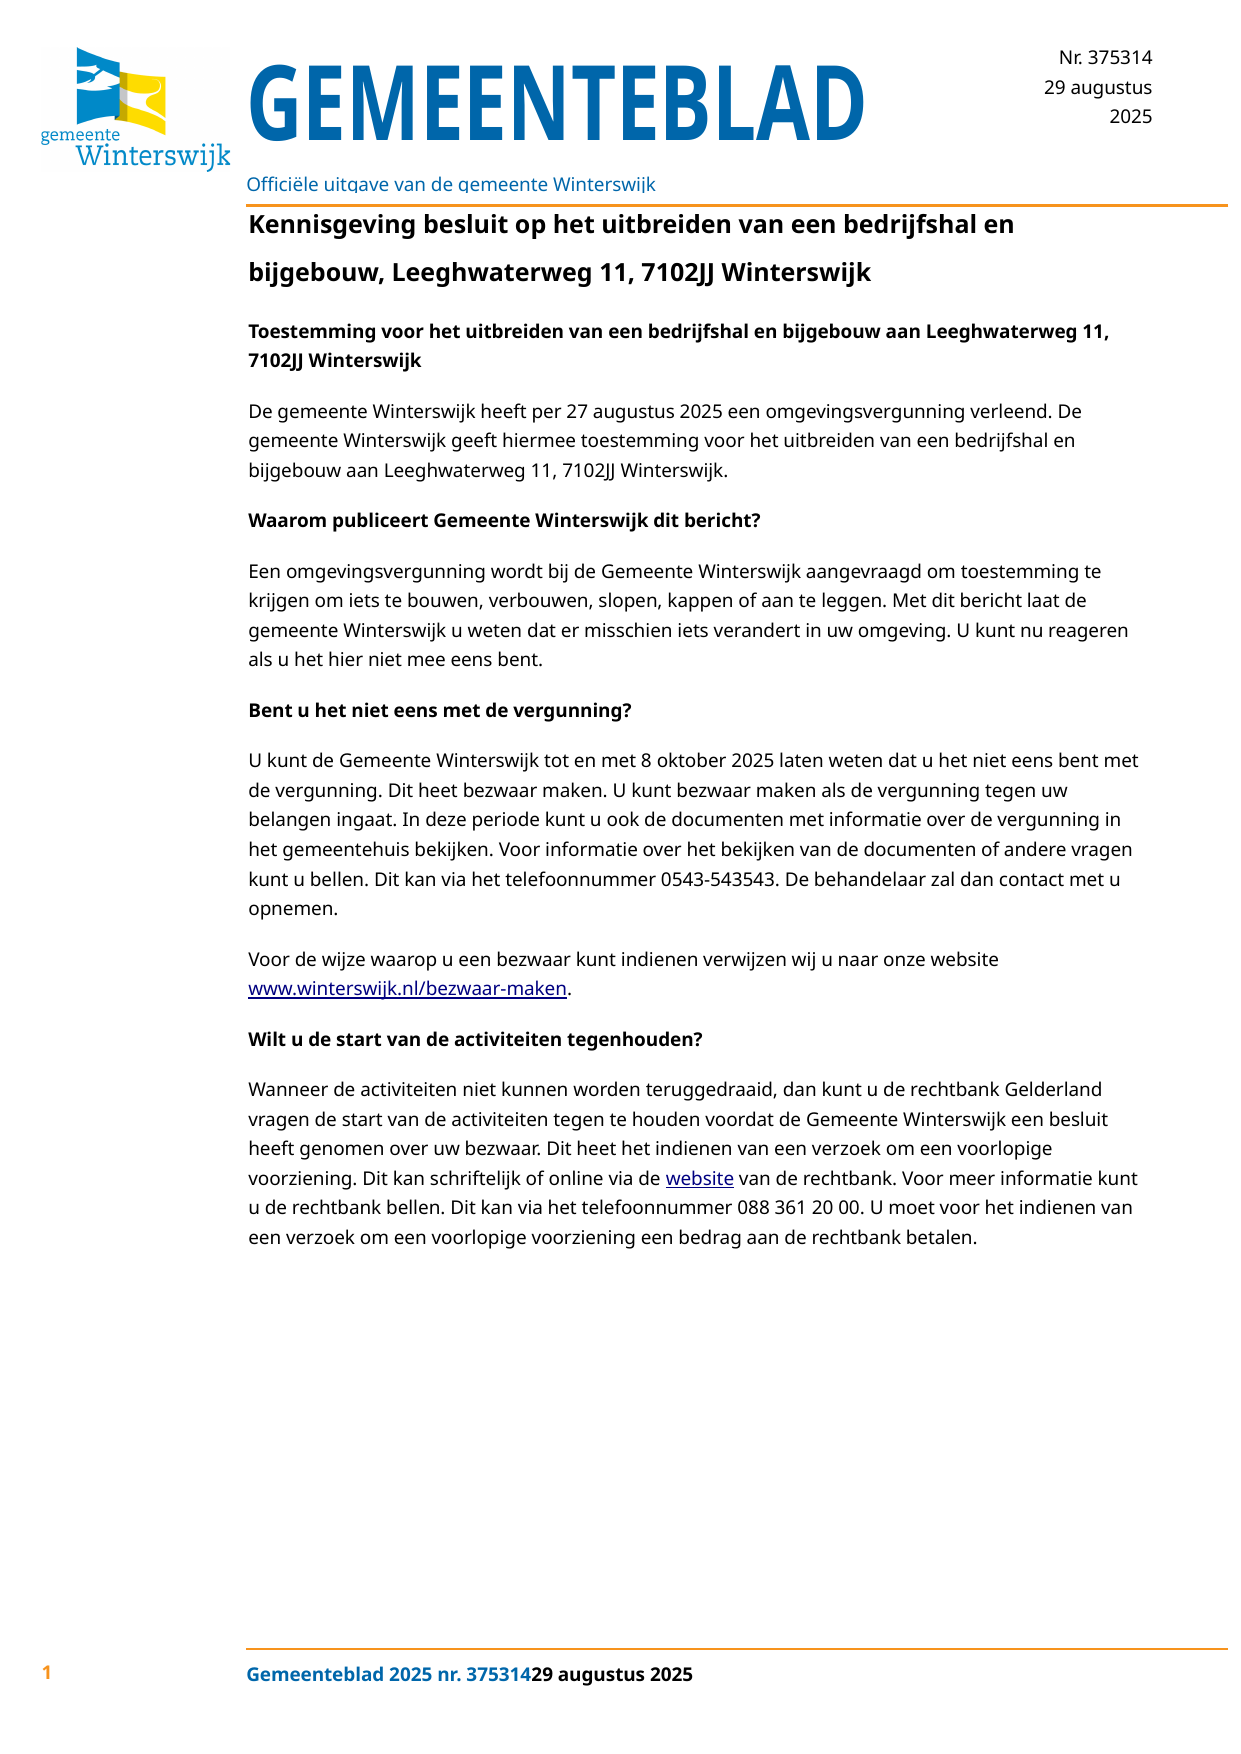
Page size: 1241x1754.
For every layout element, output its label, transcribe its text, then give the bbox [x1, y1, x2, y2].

text Toestemming voor het uitbreiden van een bedrijfshal en bijgebouw aan Leeghwaterweg 11, 7102JJ Winterswijk [248, 318, 1152, 373]
text Voor de wijze waarop u een bezwaar kunt indienen verwijzen wij u naar onze website www.winterswijk.nl/bezwaar-maken. [248, 946, 1152, 1001]
text Wanneer de activiteiten niet kunnen worden teruggedraaid, dan kunt u de rechtbank Gelderland vragen de start van de activiteiten tegen te houden voordat de Gemeente Winterswijk een besluit heeft genomen over uw bezwaar. Dit heet het indienen van een verzoek om een voorlopige voorziening. Dit kan schriftelijk of online via de website van de rechtbank. Voor meer informatie kunt u de rechtbank bellen. Dit kan via het telefoonnummer 088 361 20 00. U moet voor het indienen van een verzoek om een voorlopige voorziening een bedrag aan de rechtbank betalen. [248, 1076, 1152, 1250]
text Wilt u de start van de activiteiten tegenhouden? [248, 1026, 1152, 1052]
text De gemeente Winterswijk heeft per 27 augustus 2025 een omgevingsvergunning verleend. De gemeente Winterswijk geeft hiermee toestemming voor het uitbreiden van een bedrijfshal en bijgebouw aan Leeghwaterweg 11, 7102JJ Winterswijk. [248, 398, 1152, 483]
text Een omgevingsvergunning wordt bij de Gemeente Winterswijk aangevraagd om toestemming te krijgen om iets te bouwen, verbouwen, slopen, kappen of aan te leggen. Met dit bericht laat de gemeente Winterswijk u weten dat er misschien iets verandert in uw omgeving. U kunt nu reageren als u het hier niet mee eens bent. [248, 558, 1152, 672]
text U kunt de Gemeente Winterswijk tot en met 8 oktober 2025 laten weten dat u het niet eens bent met de vergunning. Dit heet bezwaar maken. U kunt bezwaar maken als de vergunning tegen uw belangen ingaat. In deze periode kunt u ook de documenten met informatie over de vergunning in het gemeentehuis bekijken. Voor informatie over het bekijken van de documenten of andere vragen kunt u bellen. Dit kan via het telefoonnummer 0543-543543. De behandelaar zal dan contact met u opnemen. [248, 747, 1152, 921]
picture [225, 153, 231, 162]
text Waarom publiceert Gemeente Winterswijk dit bericht? [248, 507, 1152, 533]
text Bent u het niet eens met de vergunning? [248, 697, 1152, 723]
picture [41, 47, 231, 172]
text Kennisgeving besluit op het uitbreiden van een bedrijfshal en bijgebouw, Leeghwaterweg 11, 7102JJ Winterswijk [248, 207, 1152, 288]
